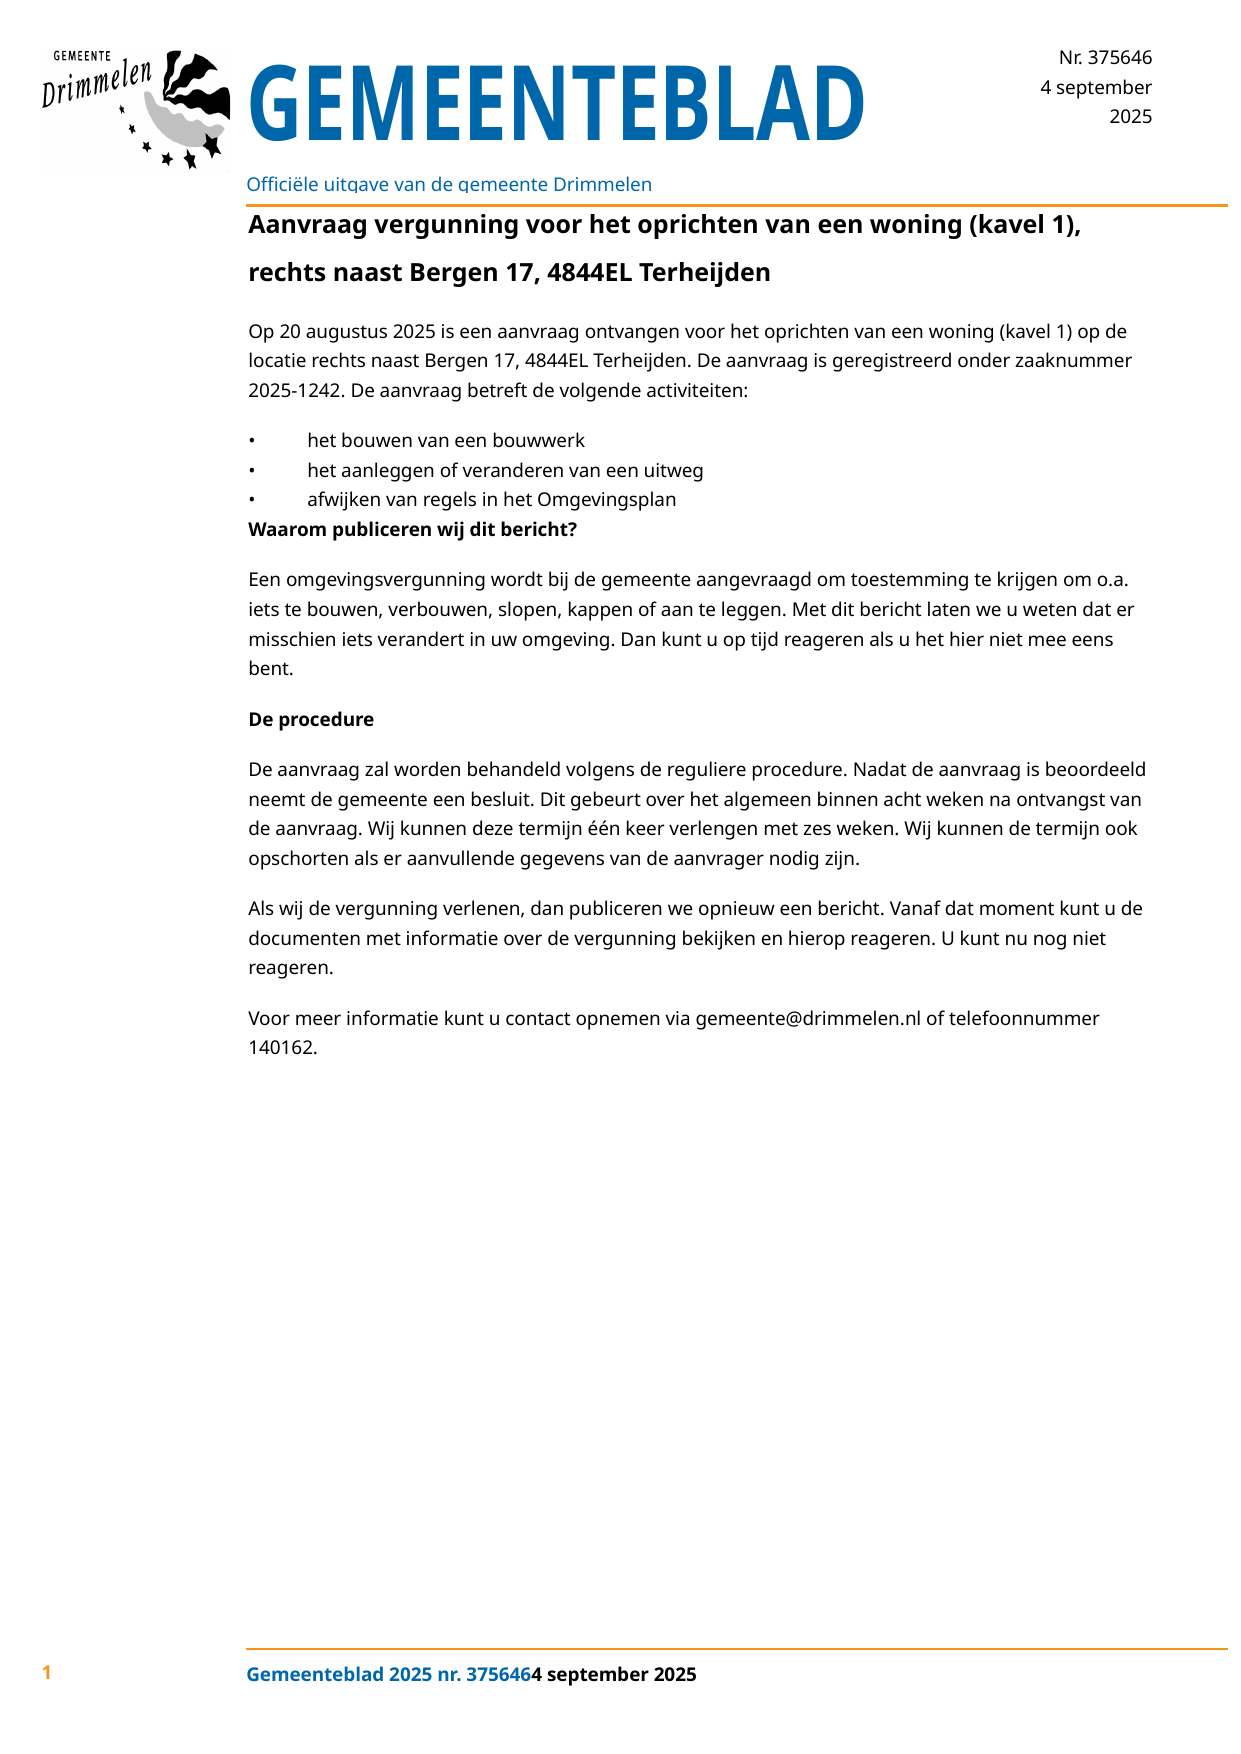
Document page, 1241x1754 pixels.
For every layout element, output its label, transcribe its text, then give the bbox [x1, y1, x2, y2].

text Voor meer informatie kunt u contact opnemen via gemeente@drimmelen.nl of telefoonnummer 140162. [248, 1005, 1152, 1060]
text Een omgevingsvergunning wordt bij de gemeente aangevraagd om toestemming te krijgen om o.a. iets te bouwen, verbouwen, slopen, kappen of aan te leggen. Met dit bericht laten we u weten dat er misschien iets verandert in uw omgeving. Dan kunt u op tijd reageren als u het hier niet mee eens bent. [248, 567, 1152, 681]
list het aanleggen of veranderen van een uitweg [248, 457, 1152, 483]
list afwijken van regels in het Omgevingsplan [248, 487, 1152, 512]
text Aanvraag vergunning voor het oprichten van een woning (kavel 1), rechts naast Bergen 17, 4844EL Terheijden [248, 207, 1152, 288]
text De procedure [248, 706, 1152, 732]
text Waarom publiceren wij dit bericht? [248, 516, 1152, 542]
picture [41, 47, 231, 172]
list het bouwen van een bouwwerk [248, 427, 1152, 453]
text Op 20 augustus 2025 is een aanvraag ontvangen voor het oprichten van een woning (kavel 1) op de locatie rechts naast Bergen 17, 4844EL Terheijden. De aanvraag is geregistreerd onder zaaknummer 2025-1242. De aanvraag betreft de volgende activiteiten: [248, 318, 1152, 403]
text Als wij de vergunning verlenen, dan publiceren we opnieuw een bericht. Vanaf dat moment kunt u de documenten met informatie over de vergunning bekijken en hierop reageren. U kunt nu nog niet reageren. [248, 895, 1152, 980]
text De aanvraag zal worden behandeld volgens de reguliere procedure. Nadat de aanvraag is beoordeeld neemt de gemeente een besluit. Dit gebeurt over het algemeen binnen acht weken na ontvangst van de aanvraag. Wij kunnen deze termijn één keer verlengen met zes weken. Wij kunnen de termijn ook opschorten als er aanvullende gegevens van de aanvrager nodig zijn. [248, 756, 1152, 871]
